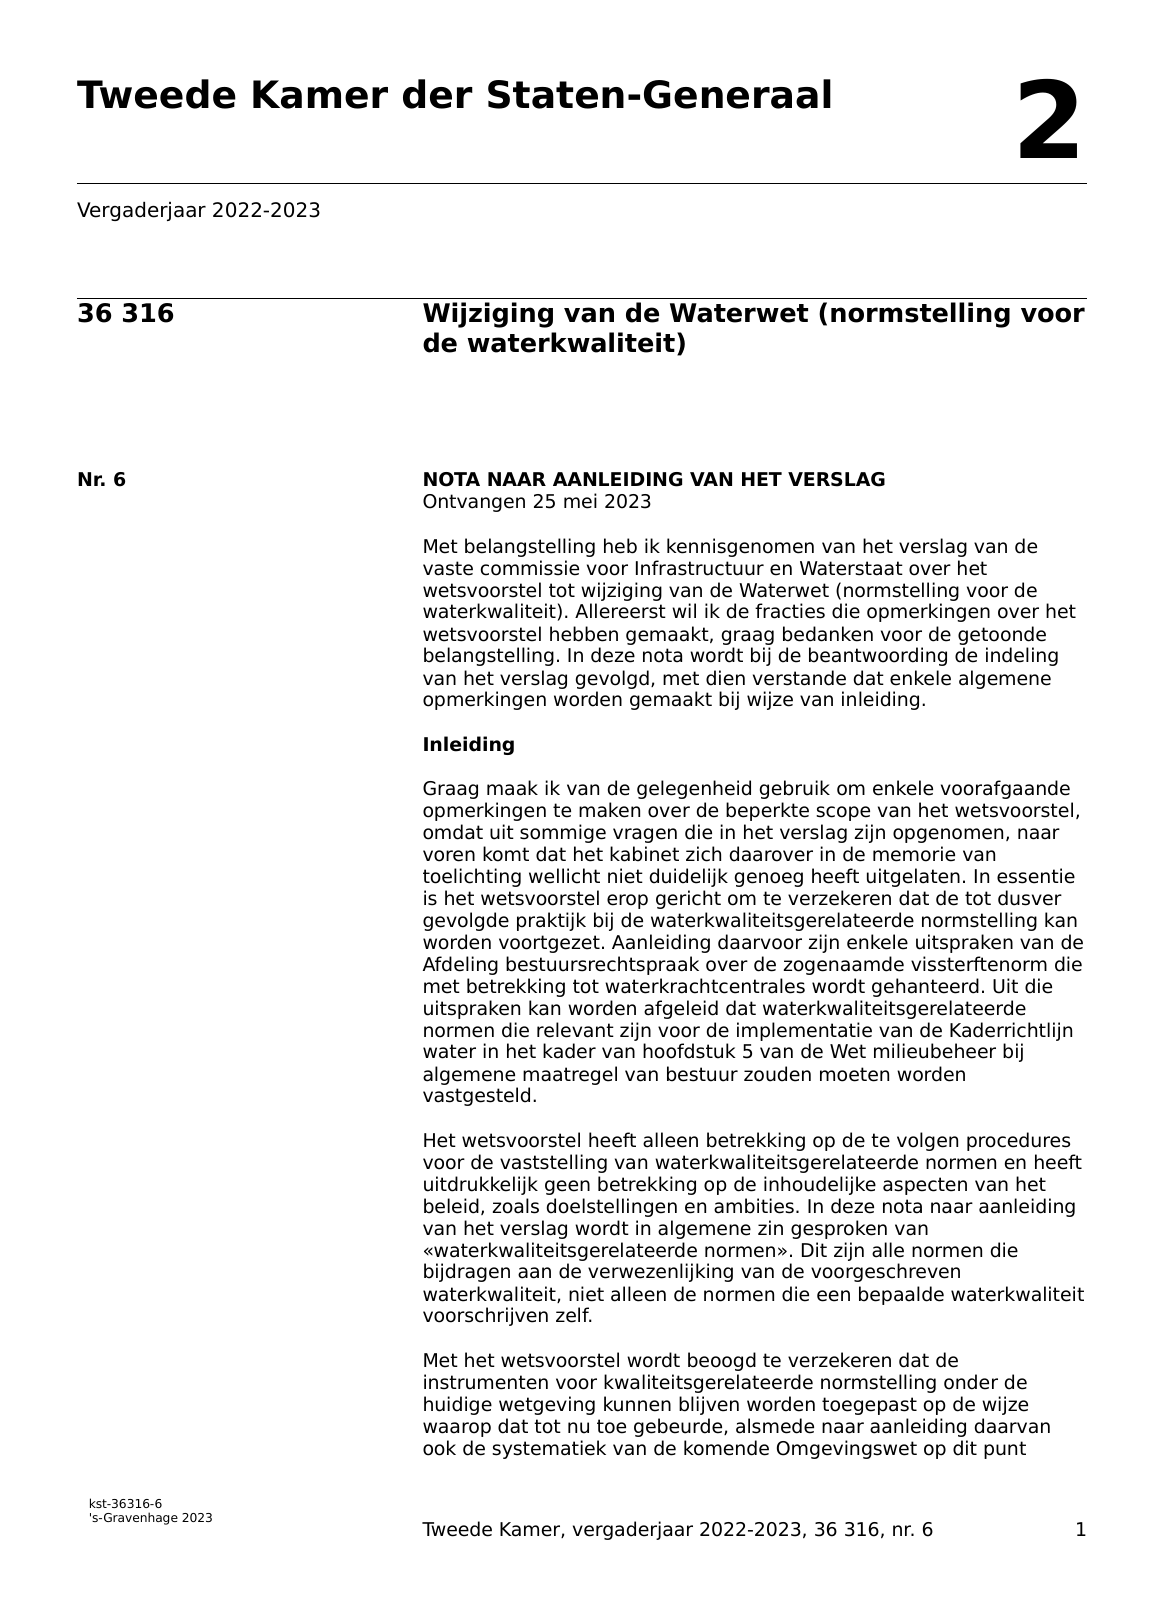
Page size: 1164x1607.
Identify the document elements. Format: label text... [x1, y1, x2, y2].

text 's-Gravenhage 2023 [88, 1511, 323, 1525]
text Het wetsvoorstel heeft alleen betrekking op de te volgen procedures voor de vaststelling van waterkwaliteitsgerelateerde normen en heeft uitdrukkelijk geen betrekking op de inhoudelijke aspecten van het beleid, zoals doelstellingen en ambities. In deze nota naar aanleiding van het verslag wordt in algemene zin gesproken van «waterkwaliteitsgerelateerde normen». Dit zijn alle normen die bijdragen aan de verwezenlijking van de voorgeschreven waterkwaliteit, niet alleen de normen die een bepaalde waterkwaliteit voorschrijven zelf. [422, 1129, 1087, 1327]
table_cell Vergaderjaar 2022-2023 [77, 184, 1087, 298]
text Met het wetsvoorstel wordt beoogd te verzekeren dat de instrumenten voor kwaliteitsgerelateerde normstelling onder de huidige wetgeving kunnen blijven worden toegepast op de wijze waarop dat tot nu toe gebeurde, alsmede naar aanleiding daarvan ook de systematiek van de komende Omgevingswet op dit punt [422, 1349, 1087, 1459]
text Graag maak ik van de gelegenheid gebruik om enkele voorafgaande opmerkingen te maken over de beperkte scope van het wetsvoorstel, omdat uit sommige vragen die in het verslag zijn opgenomen, naar voren komt dat het kabinet zich daarover in de memorie van toelichting wellicht niet duidelijk genoeg heeft uitgelaten. In essentie is het wetsvoorstel erop gericht om te verzekeren dat de tot dusver gevolgde praktijk bij de waterkwaliteitsgerelateerde normstelling kan worden voortgezet. Aanleiding daarvoor zijn enkele uitspraken van de Afdeling bestuursrechtspraak over de zogenaamde vissterftenorm die met betrekking tot waterkrachtcentrales wordt gehanteerd. Uit die uitspraken kan worden afgeleid dat waterkwaliteitsgerelateerde normen die relevant zijn voor de implementatie van de Kaderrichtlijn water in het kader van hoofdstuk 5 van de Wet milieubeheer bij algemene maatregel van bestuur zouden moeten worden vastgesteld. [422, 778, 1087, 1107]
table_header 2 [886, 59, 1087, 183]
text Met belangstelling heb ik kennisgenomen van het verslag van de vaste commissie voor Infrastructuur en Waterstaat over het wetsvoorstel tot wijziging van de Waterwet (normstelling voor de waterkwaliteit). Allereerst wil ik de fracties die opmerkingen over het wetsvoorstel hebben gemaakt, graag bedanken voor de getoonde belangstelling. In deze nota wordt bij de beantwoording de indeling van het verslag gevolgd, met dien verstande dat enkele algemene opmerkingen worden gemaakt bij wijze van inleiding. [422, 536, 1087, 711]
text kst-36316-6 [88, 1497, 323, 1511]
text Ontvangen 25 mei 2023 [422, 491, 1087, 513]
table_header Tweede Kamer der Staten-Generaal [77, 59, 886, 183]
subtitle 36 316 Wijziging van de Waterwet (normstelling voor de waterkwaliteit) [77, 299, 1087, 358]
subtitle Inleiding [422, 733, 1087, 756]
subtitle Nr. 6 NOTA NAAR AANLEIDING VAN HET VERSLAG [77, 469, 1087, 491]
